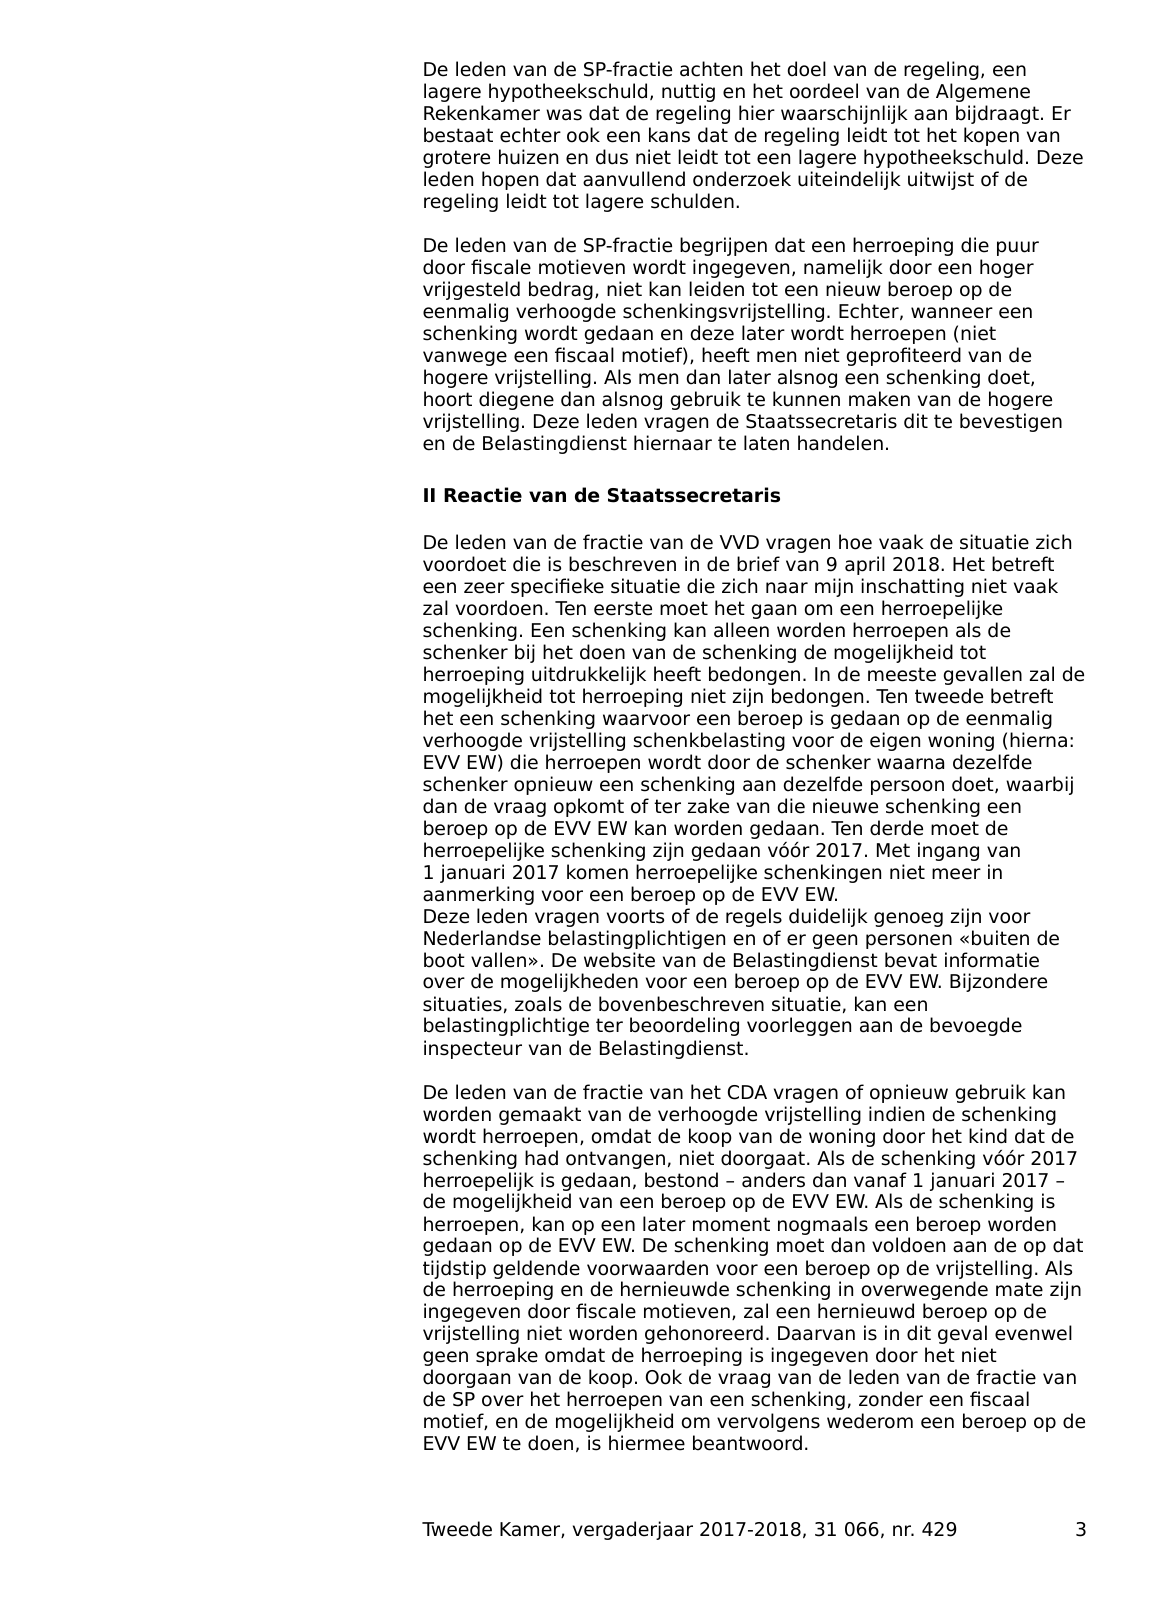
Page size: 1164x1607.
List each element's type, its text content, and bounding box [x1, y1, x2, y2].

text De leden van de fractie van de VVD vragen hoe vaak de situatie zich voordoet die is beschreven in de brief van 9 april 2018. Het betreft een zeer specifieke situatie die zich naar mijn inschatting niet vaak zal voordoen. Ten eerste moet het gaan om een herroepelijke schenking. Een schenking kan alleen worden herroepen als de schenker bij het doen van de schenking de mogelijkheid tot herroeping uitdrukkelijk heeft bedongen. In de meeste gevallen zal de mogelijkheid tot herroeping niet zijn bedongen. Ten tweede betreft het een schenking waarvoor een beroep is gedaan op de eenmalig verhoogde vrijstelling schenkbelasting voor de eigen woning (hierna: EVV EW) die herroepen wordt door de schenker waarna dezelfde schenker opnieuw een schenking aan dezelfde persoon doet, waarbij dan de vraag opkomt of ter zake van die nieuwe schenking een beroep op de EVV EW kan worden gedaan. Ten derde moet de herroepelijke schenking zijn gedaan vóór 2017. Met ingang van 1 januari 2017 komen herroepelijke schenkingen niet meer in aanmerking voor een beroep op de EVV EW. [422, 532, 1087, 906]
text De leden van de SP-fractie achten het doel van de regeling, een lagere hypotheekschuld, nuttig en het oordeel van de Algemene Rekenkamer was dat de regeling hier waarschijnlijk aan bijdraagt. Er bestaat echter ook een kans dat de regeling leidt tot het kopen van grotere huizen en dus niet leidt tot een lagere hypotheekschuld. Deze leden hopen dat aanvullend onderzoek uiteindelijk uitwijst of de regeling leidt tot lagere schulden. [422, 59, 1087, 213]
text De leden van de SP-fractie begrijpen dat een herroeping die puur door fiscale motieven wordt ingegeven, namelijk door een hoger vrijgesteld bedrag, niet kan leiden tot een nieuw beroep op de eenmalig verhoogde schenkingsvrijstelling. Echter, wanneer een schenking wordt gedaan en deze later wordt herroepen (niet vanwege een fiscaal motief), heeft men niet geprofiteerd van de hogere vrijstelling. Als men dan later alsnog een schenking doet, hoort diegene dan alsnog gebruik te kunnen maken van de hogere vrijstelling. Deze leden vragen de Staatssecretaris dit te bevestigen en de Belastingdienst hiernaar te laten handelen. [422, 235, 1087, 455]
text De leden van de fractie van het CDA vragen of opnieuw gebruik kan worden gemaakt van de verhoogde vrijstelling indien de schenking wordt herroepen, omdat de koop van de woning door het kind dat de schenking had ontvangen, niet doorgaat. Als de schenking vóór 2017 herroepelijk is gedaan, bestond – anders dan vanaf 1 januari 2017 – de mogelijkheid van een beroep op de EVV EW. Als de schenking is herroepen, kan op een later moment nogmaals een beroep worden gedaan op de EVV EW. De schenking moet dan voldoen aan de op dat tijdstip geldende voorwaarden voor een beroep op de vrijstelling. Als de herroeping en de hernieuwde schenking in overwegende mate zijn ingegeven door fiscale motieven, zal een hernieuwd beroep op de vrijstelling niet worden gehonoreerd. Daarvan is in dit geval evenwel geen sprake omdat de herroeping is ingegeven door het niet doorgaan van de koop. Ook de vraag van de leden van de fractie van de SP over het herroepen van een schenking, zonder een fiscaal motief, en de mogelijkheid om vervolgens wederom een beroep op de EVV EW te doen, is hiermee beantwoord. [422, 1082, 1087, 1455]
subtitle II Reactie van de Staatssecretaris [422, 485, 1087, 507]
text Deze leden vragen voorts of de regels duidelijk genoeg zijn voor Nederlandse belastingplichtigen en of er geen personen «buiten de boot vallen». De website van de Belastingdienst bevat informatie over de mogelijkheden voor een beroep op de EVV EW. Bijzondere situaties, zoals de bovenbeschreven situatie, kan een belastingplichtige ter beoordeling voorleggen aan de bevoegde inspecteur van de Belastingdienst. [422, 906, 1087, 1059]
